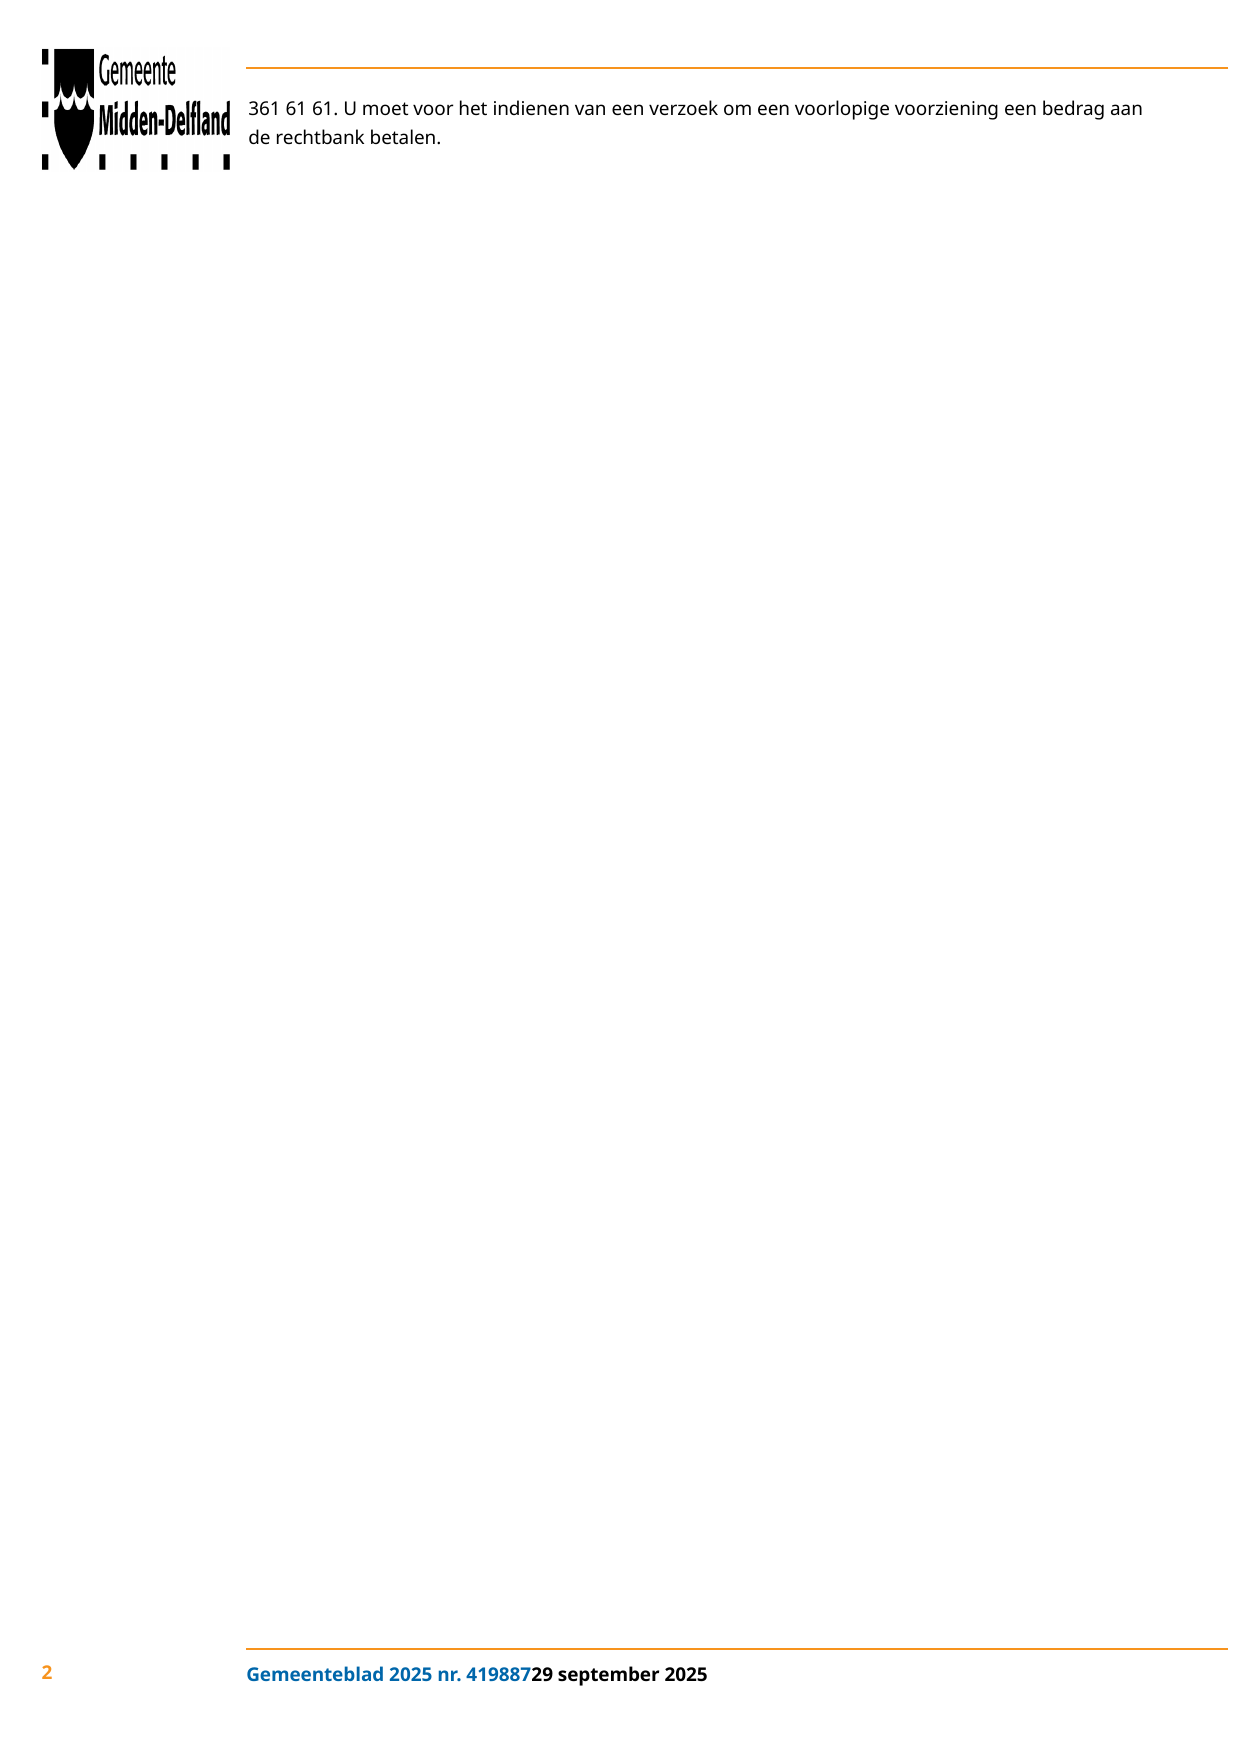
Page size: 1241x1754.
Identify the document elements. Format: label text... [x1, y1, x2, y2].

picture [41, 47, 231, 172]
text - 361 61 61. U moet voor het indienen van een verzoek om een voorlopige voorziening een bedrag aan de rechtbank betalen. [248, 95, 1152, 150]
